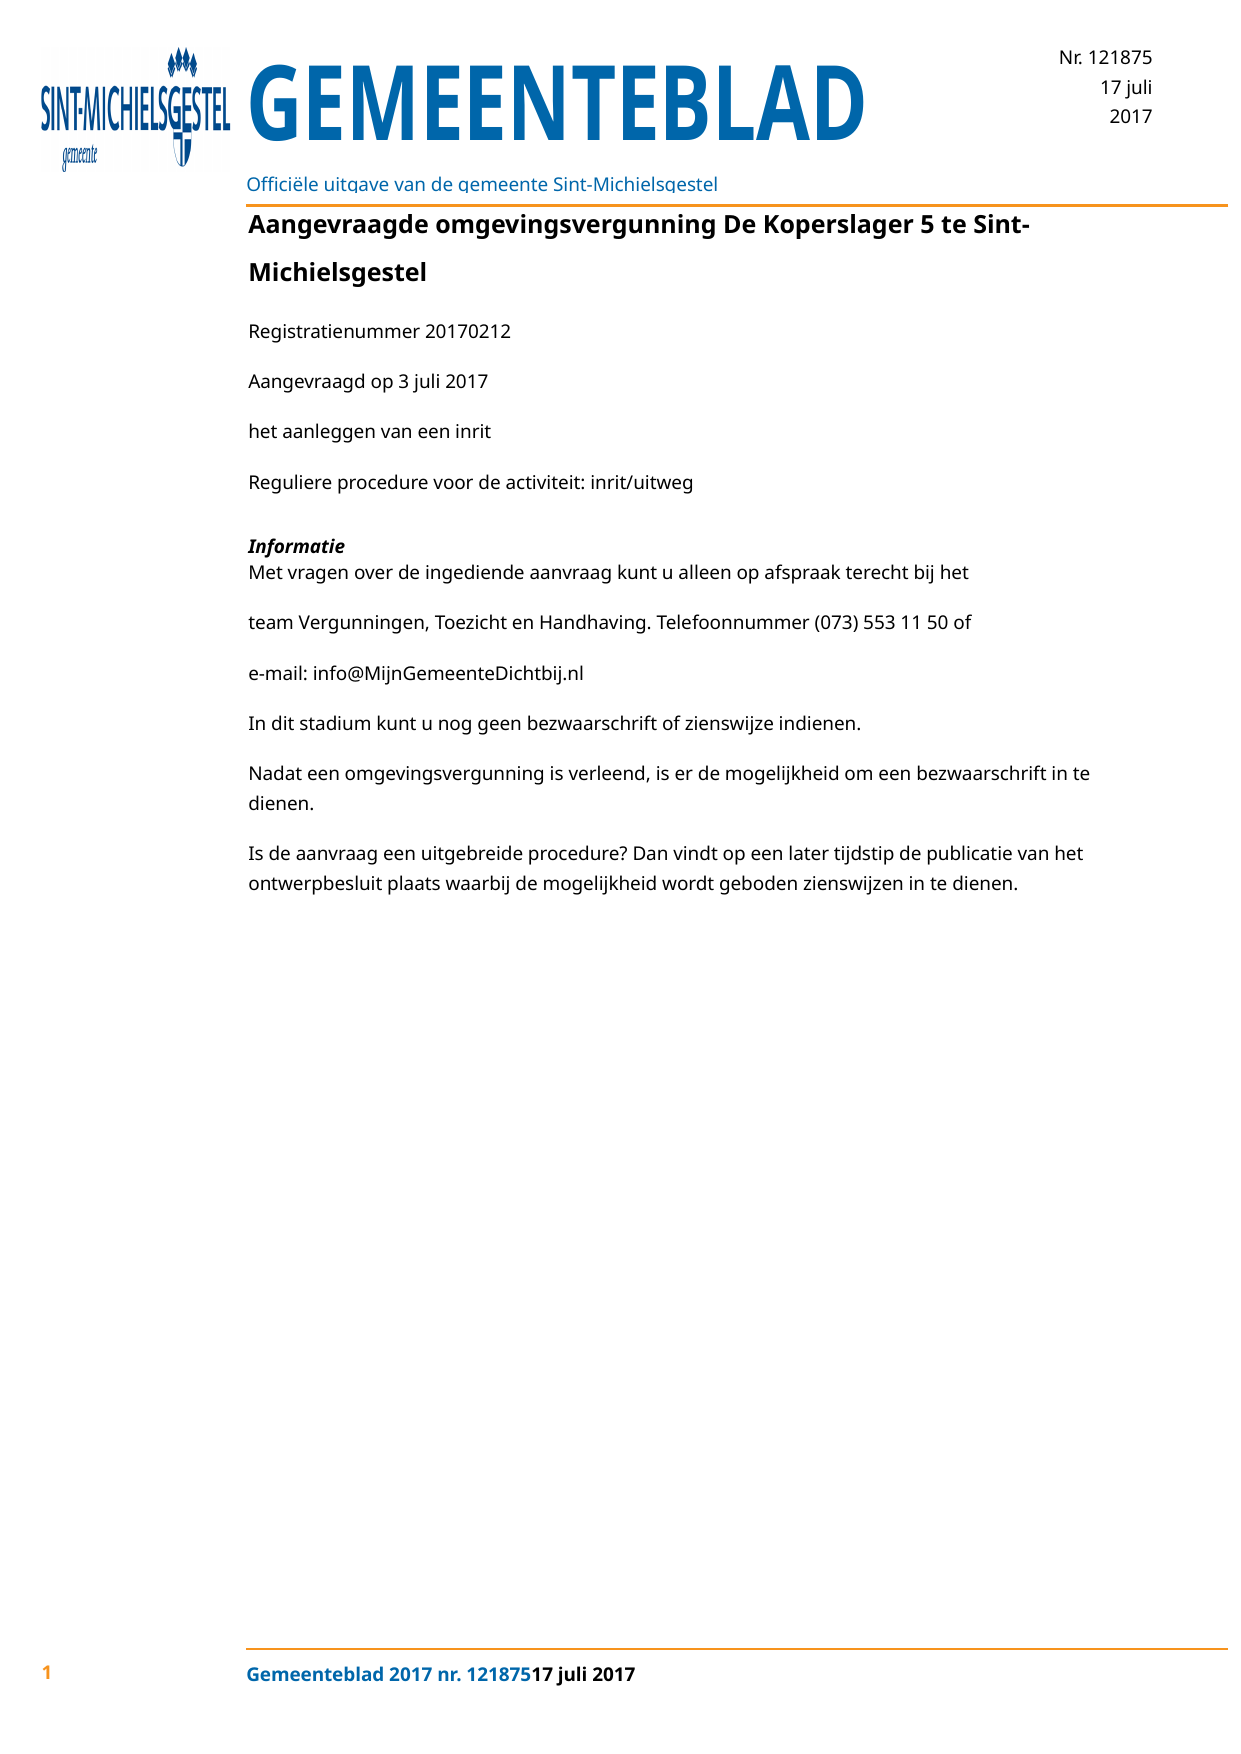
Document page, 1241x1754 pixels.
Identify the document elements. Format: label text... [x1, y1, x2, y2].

picture [41, 47, 231, 172]
text team Vergunningen, Toezicht en Handhaving. Telefoonnummer (073) 553 11 50 of [248, 609, 1152, 635]
text e-mail: info@MijnGemeenteDichtbij.nl [248, 660, 1152, 685]
text Informatie [248, 533, 1152, 559]
text Aangevraagd op 3 juli 2017 [248, 368, 1152, 394]
text Is de aanvraag een uitgebreide procedure? Dan vindt op een later tijdstip de publicatie van het ontwerpbesluit plaats waarbij de mogelijkheid wordt geboden zienswijzen in te dienen. [248, 841, 1152, 896]
text Met vragen over de ingediende aanvraag kunt u alleen op afspraak terecht bij het [248, 559, 1152, 584]
text Reguliere procedure voor de activiteit: inrit/uitweg [248, 469, 1152, 495]
text In dit stadium kunt u nog geen bezwaarschrift of zienswijze indienen. [248, 710, 1152, 736]
text Nadat een omgevingsvergunning is verleend, is er de mogelijkheid om een bezwaarschrift in te dienen. [248, 761, 1152, 816]
text Aangevraagde omgevingsvergunning De Koperslager 5 te Sint-Michielsgestel [248, 207, 1152, 288]
text het aanleggen van een inrit [248, 419, 1152, 444]
text Registratienummer 20170212 [248, 318, 1152, 344]
